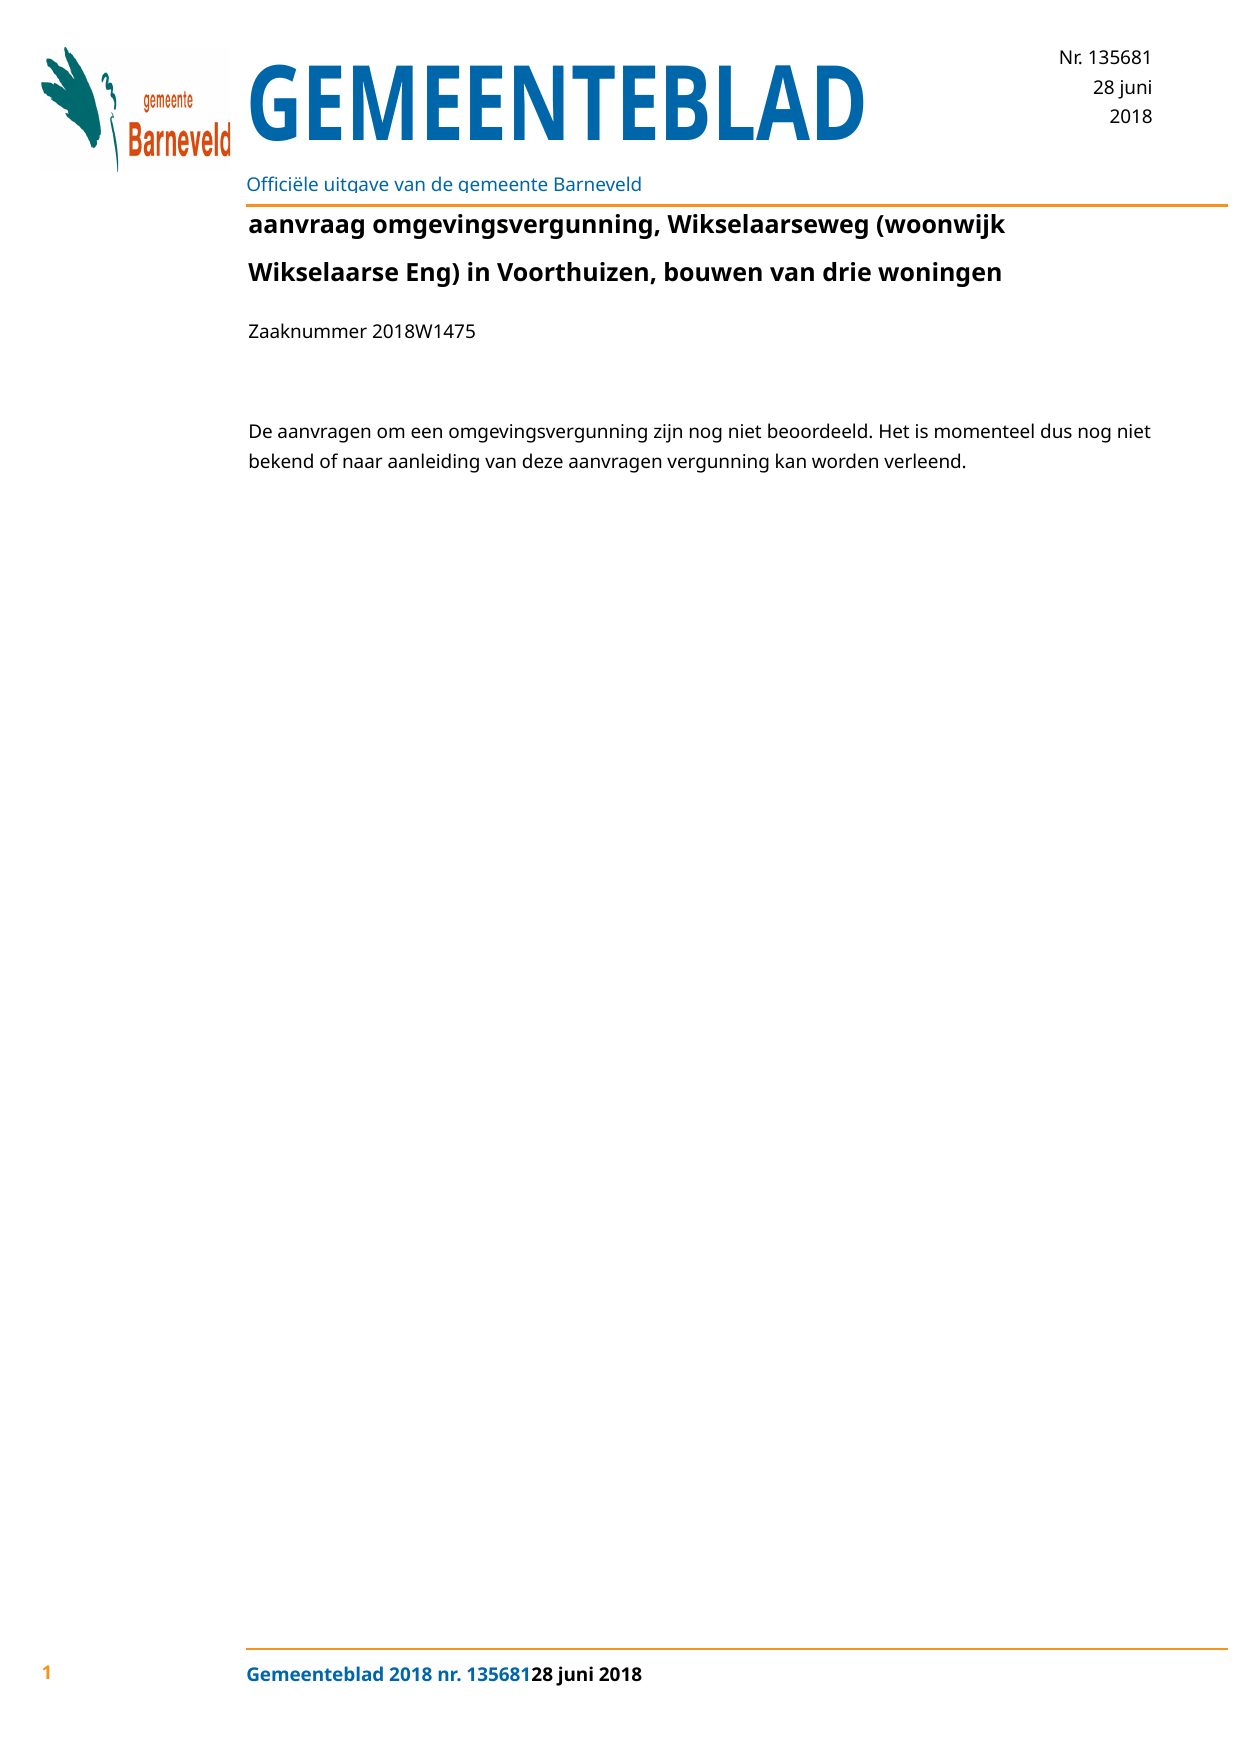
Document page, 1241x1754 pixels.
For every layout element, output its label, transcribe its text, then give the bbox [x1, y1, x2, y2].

text De aanvragen om een omgevingsvergunning zijn nog niet beoordeeld. Het is momenteel dus nog niet bekend of naar aanleiding van deze aanvragen vergunning kan worden verleend. [248, 419, 1152, 474]
picture [41, 47, 231, 172]
text Zaaknummer 2018W1475 [248, 318, 1152, 344]
text aanvraag omgevingsvergunning, Wikselaarseweg (woonwijk Wikselaarse Eng) in Voorthuizen, bouwen van drie woningen [248, 207, 1152, 288]
